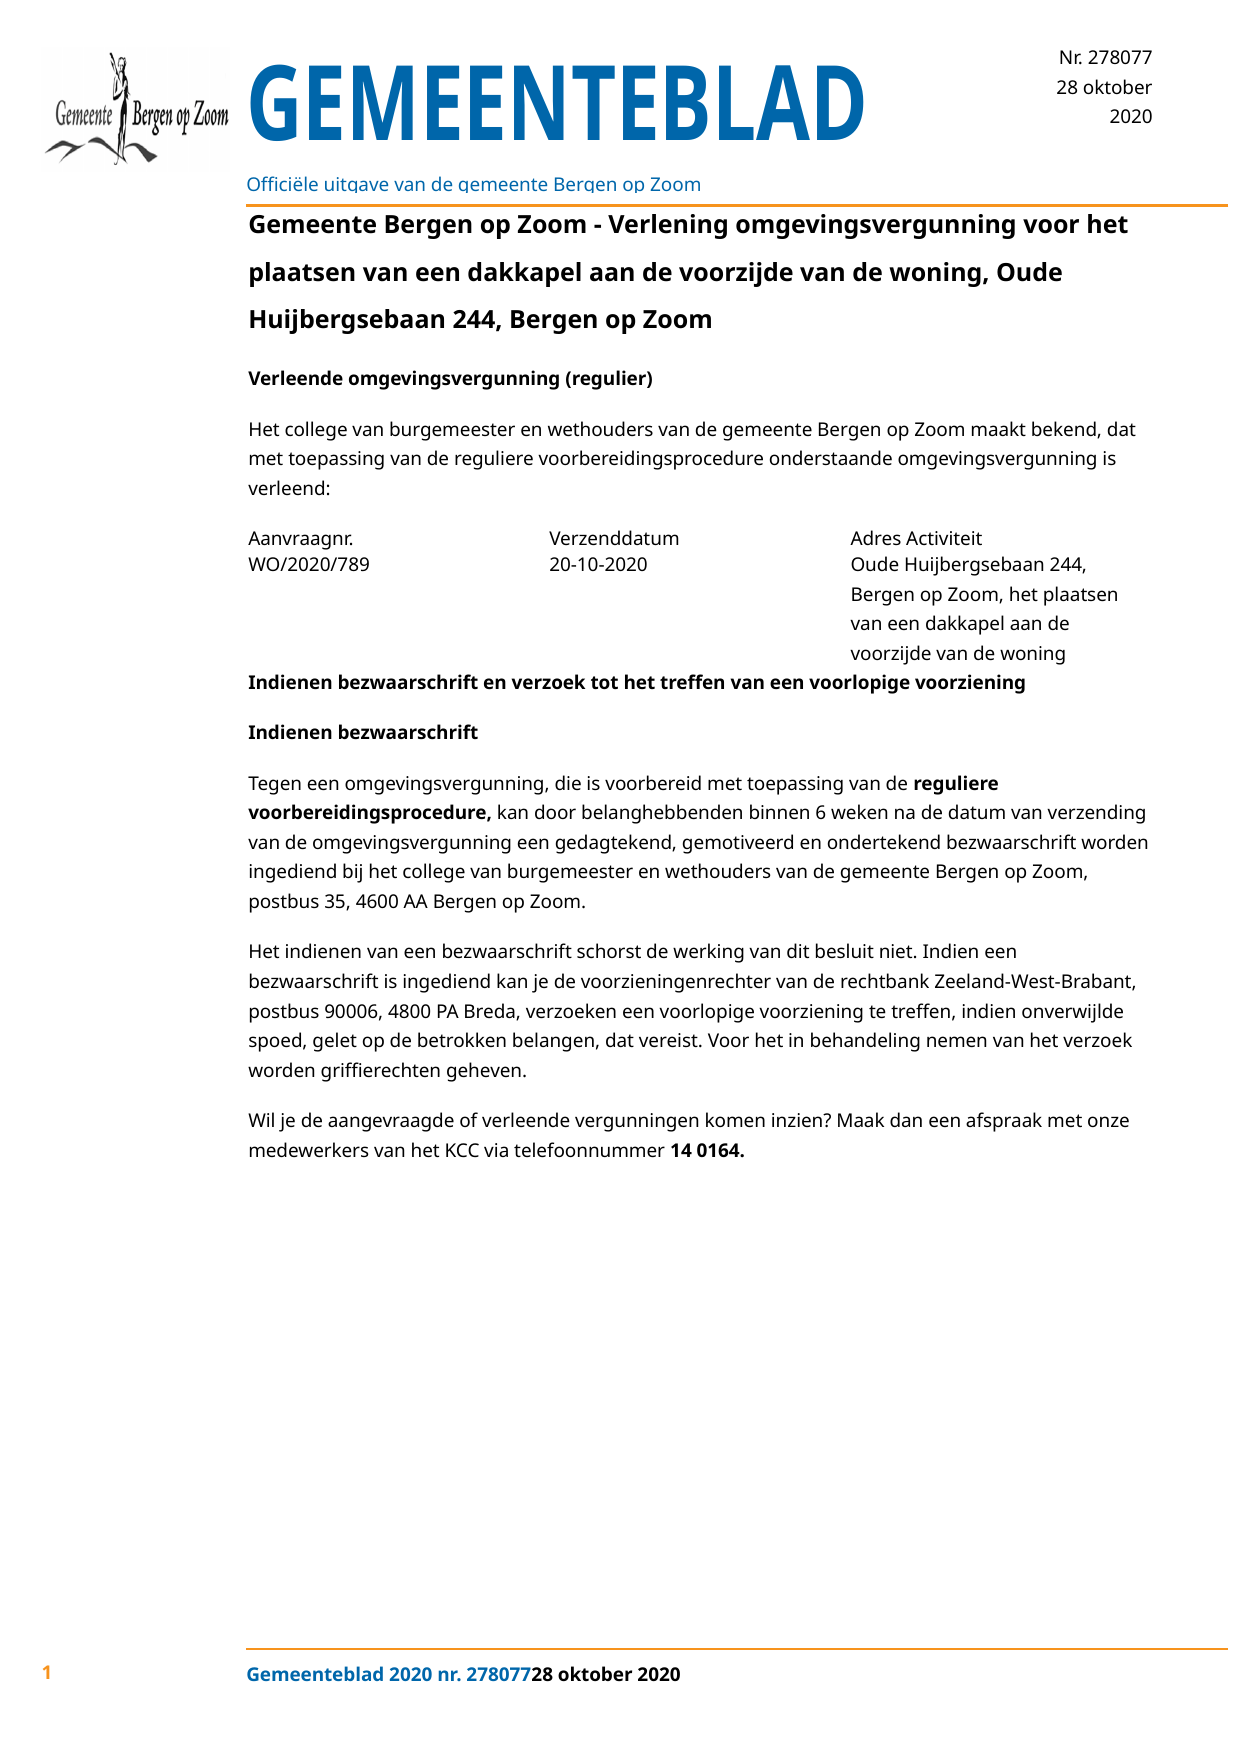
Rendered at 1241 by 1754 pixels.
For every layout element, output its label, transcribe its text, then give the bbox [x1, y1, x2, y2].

table_header Verzenddatum [549, 526, 850, 551]
picture [41, 47, 231, 172]
table_header Adres Activiteit [850, 526, 1152, 551]
text Wil je de aangevraagde of verleende vergunningen komen inzien? Maak dan een afspraak met onze medewerkers van het KCC via telefoonnummer 14 0164. [248, 1107, 1152, 1163]
text Het college van burgemeester en wethouders van de gemeente Bergen op Zoom maakt bekend, dat met toepassing van de reguliere voorbereidingsprocedure onderstaande omgevingsvergunning is verleend: [248, 416, 1152, 501]
table_cell WO/2020/789 [248, 551, 549, 666]
text Verleende omgevingsvergunning (regulier) [248, 366, 1152, 391]
table_header Aanvraagnr. [248, 526, 549, 551]
text Het indienen van een bezwaarschrift schorst de werking van dit besluit niet. Indien een bezwaarschrift is ingediend kan je de voorzieningenrechter van de rechtbank Zeeland-West-Brabant, postbus 90006, 4800 PA Breda, verzoeken een voorlopige voorziening te treffen, indien onverwijlde spoed, gelet op de betrokken belangen, dat vereist. Voor het in behandeling nemen van het verzoek worden griffierechten geheven. [248, 939, 1152, 1083]
table_cell Oude Huijbergsebaan 244, Bergen op Zoom, het plaatsen van een dakkapel aan de voorzijde van de woning [850, 551, 1152, 666]
table_cell 20-10-2020 [549, 551, 850, 666]
text Indienen bezwaarschrift en verzoek tot het treffen van een voorlopige voorziening [248, 669, 1152, 695]
text Tegen een omgevingsvergunning, die is voorbereid met toepassing van de reguliere voorbereidingsprocedure, kan door belanghebbenden binnen 6 weken na de datum van verzending van de omgevingsvergunning een gedagtekend, gemotiveerd en ondertekend bezwaarschrift worden ingediend bij het college van burgemeester en wethouders van de gemeente Bergen op Zoom, postbus 35, 4600 AA Bergen op Zoom. [248, 770, 1152, 914]
text Gemeente Bergen op Zoom - Verlening omgevingsvergunning voor het plaatsen van een dakkapel aan de voorzijde van de woning, Oude Huijbergsebaan 244, Bergen op Zoom [248, 207, 1152, 336]
text Indienen bezwaarschrift [248, 719, 1152, 745]
